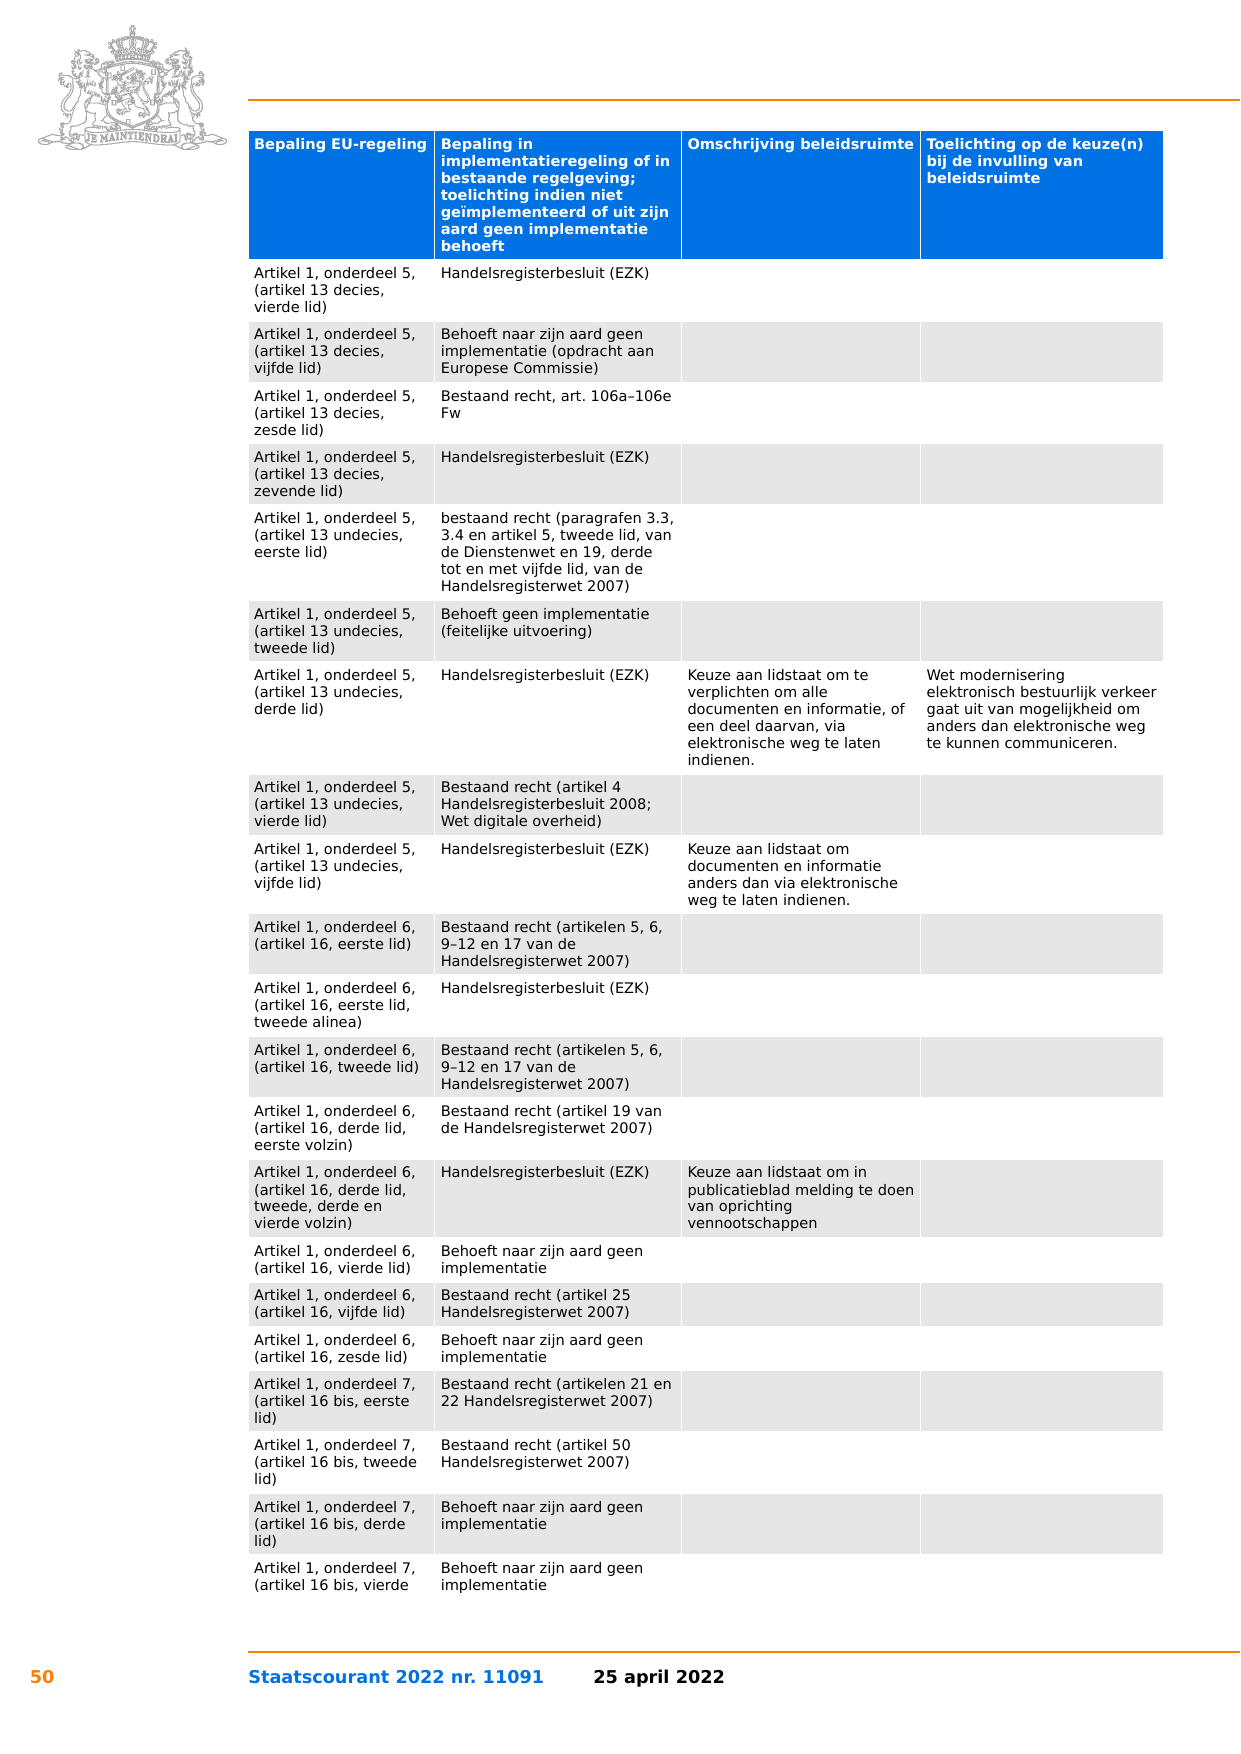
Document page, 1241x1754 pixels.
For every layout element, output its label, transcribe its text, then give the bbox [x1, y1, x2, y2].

table_cell [921, 836, 1163, 913]
table_cell [682, 260, 920, 321]
table_cell [921, 1238, 1163, 1281]
table_cell [921, 1037, 1163, 1097]
table_cell Bestaand recht (artikel 50 Handelsregisterwet 2007) [435, 1433, 681, 1493]
table_header Bepaling in implementatieregeling of in bestaande regelgeving; toelichting indien niet geïmplementeerd of uit zijn aard geen implementatie behoeft [435, 131, 681, 259]
table_cell [921, 1160, 1163, 1237]
table_cell Bestaand recht (artikel 19 van de Handelsregisterwet 2007) [435, 1098, 681, 1159]
table_header Omschrijving beleidsruimte [682, 131, 920, 259]
table_cell Artikel 1, onderdeel 7, (artikel 16 bis, vierde [249, 1555, 434, 1598]
table_cell Bestaand recht, art. 106a–106e Fw [435, 383, 681, 443]
table_cell bestaand recht (paragrafen 3.3, 3.4 en artikel 5, tweede lid, van de Dienstenwet en 19, derde tot en met vijfde lid, van de Handelsregisterwet 2007) [435, 506, 681, 600]
table_cell Handelsregisterbesluit (EZK) [435, 976, 681, 1036]
table_cell [921, 260, 1163, 321]
table_cell [921, 1555, 1163, 1598]
table_cell [682, 1371, 920, 1431]
table_cell Keuze aan lidstaat om te verplichten om alle documenten en informatie, of een deel daarvan, via elektronische weg te laten indienen. [682, 662, 920, 773]
table_cell [921, 1327, 1163, 1370]
table_cell [682, 1098, 920, 1159]
table_cell [682, 444, 920, 504]
table_cell Behoeft geen implementatie (feitelijke uitvoering) [435, 601, 681, 661]
table_cell [682, 322, 920, 382]
table_cell Artikel 1, onderdeel 7, (artikel 16 bis, tweede lid) [249, 1433, 434, 1493]
table_cell [921, 1283, 1163, 1326]
table_cell [682, 1238, 920, 1281]
table_cell Handelsregisterbesluit (EZK) [435, 836, 681, 913]
table_header Bepaling EU-regeling [249, 131, 434, 259]
table_cell [921, 322, 1163, 382]
table_cell Behoeft naar zijn aard geen implementatie (opdracht aan Europese Commissie) [435, 322, 681, 382]
table_cell [682, 601, 920, 661]
table_cell Artikel 1, onderdeel 6, (artikel 16, eerste lid, tweede alinea) [249, 976, 434, 1036]
table_cell [921, 775, 1163, 835]
table_cell [921, 914, 1163, 974]
table_cell Artikel 1, onderdeel 5, (artikel 13 decies, vierde lid) [249, 260, 434, 321]
table_cell [921, 1098, 1163, 1159]
table_cell Behoeft naar zijn aard geen implementatie [435, 1238, 681, 1281]
table_cell [682, 506, 920, 600]
table_cell [921, 506, 1163, 600]
table_cell [921, 383, 1163, 443]
table_cell Artikel 1, onderdeel 6, (artikel 16, derde lid, eerste volzin) [249, 1098, 434, 1159]
table_cell [921, 976, 1163, 1036]
table_cell Bestaand recht (artikelen 21 en 22 Handelsregisterwet 2007) [435, 1371, 681, 1431]
table_cell Handelsregisterbesluit (EZK) [435, 260, 681, 321]
table_cell [682, 976, 920, 1036]
table_cell Artikel 1, onderdeel 6, (artikel 16, derde lid, tweede, derde en vierde volzin) [249, 1160, 434, 1237]
table_cell Handelsregisterbesluit (EZK) [435, 662, 681, 773]
picture [38, 25, 227, 150]
table_cell Keuze aan lidstaat om documenten en informatie anders dan via elektronische weg te laten indienen. [682, 836, 920, 913]
table_cell Artikel 1, onderdeel 7, (artikel 16 bis, derde lid) [249, 1494, 434, 1554]
table_cell [682, 1555, 920, 1598]
table_cell [682, 1037, 920, 1097]
table_cell [921, 601, 1163, 661]
table_cell [682, 1327, 920, 1370]
table_cell Artikel 1, onderdeel 7, (artikel 16 bis, eerste lid) [249, 1371, 434, 1431]
table_cell [682, 1283, 920, 1326]
table_cell Artikel 1, onderdeel 5, (artikel 13 decies, zesde lid) [249, 383, 434, 443]
table_cell [921, 1494, 1163, 1554]
table_cell Artikel 1, onderdeel 6, (artikel 16, zesde lid) [249, 1327, 434, 1370]
table_cell Artikel 1, onderdeel 6, (artikel 16, vierde lid) [249, 1238, 434, 1281]
table_cell Artikel 1, onderdeel 6, (artikel 16, eerste lid) [249, 914, 434, 974]
table_cell Artikel 1, onderdeel 5, (artikel 13 undecies, tweede lid) [249, 601, 434, 661]
table_cell [682, 383, 920, 443]
table_header Toelichting op de keuze(n) bij de invulling van beleidsruimte [921, 131, 1163, 259]
table_cell [921, 1433, 1163, 1493]
table_cell [682, 775, 920, 835]
table_cell Artikel 1, onderdeel 6, (artikel 16, vijfde lid) [249, 1283, 434, 1326]
table_cell [921, 1371, 1163, 1431]
table_cell Handelsregisterbesluit (EZK) [435, 444, 681, 504]
table_cell Behoeft naar zijn aard geen implementatie [435, 1494, 681, 1554]
table_cell Artikel 1, onderdeel 6, (artikel 16, tweede lid) [249, 1037, 434, 1097]
table_cell Bestaand recht (artikel 4 Handelsregisterbesluit 2008; Wet digitale overheid) [435, 775, 681, 835]
table_cell Behoeft naar zijn aard geen implementatie [435, 1555, 681, 1598]
table_cell [682, 1433, 920, 1493]
table_cell Artikel 1, onderdeel 5, (artikel 13 decies, vijfde lid) [249, 322, 434, 382]
table_cell Artikel 1, onderdeel 5, (artikel 13 undecies, derde lid) [249, 662, 434, 773]
table_cell [682, 914, 920, 974]
table_cell Bestaand recht (artikelen 5, 6, 9–12 en 17 van de Handelsregisterwet 2007) [435, 914, 681, 974]
table_cell Bestaand recht (artikel 25 Handelsregisterwet 2007) [435, 1283, 681, 1326]
table_cell Behoeft naar zijn aard geen implementatie [435, 1327, 681, 1370]
table_cell Artikel 1, onderdeel 5, (artikel 13 decies, zevende lid) [249, 444, 434, 504]
table_cell [921, 444, 1163, 504]
table_cell Bestaand recht (artikelen 5, 6, 9–12 en 17 van de Handelsregisterwet 2007) [435, 1037, 681, 1097]
table_cell Artikel 1, onderdeel 5, (artikel 13 undecies, vijfde lid) [249, 836, 434, 913]
table_cell Handelsregisterbesluit (EZK) [435, 1160, 681, 1237]
table_cell Keuze aan lidstaat om in publicatieblad melding te doen van oprichting vennootschappen [682, 1160, 920, 1237]
table_cell [682, 1494, 920, 1554]
table_cell Wet modernisering elektronisch bestuurlijk verkeer gaat uit van mogelijkheid om anders dan elektronische weg te kunnen communiceren. [921, 662, 1163, 773]
table_cell Artikel 1, onderdeel 5, (artikel 13 undecies, vierde lid) [249, 775, 434, 835]
table_cell Artikel 1, onderdeel 5, (artikel 13 undecies, eerste lid) [249, 506, 434, 600]
